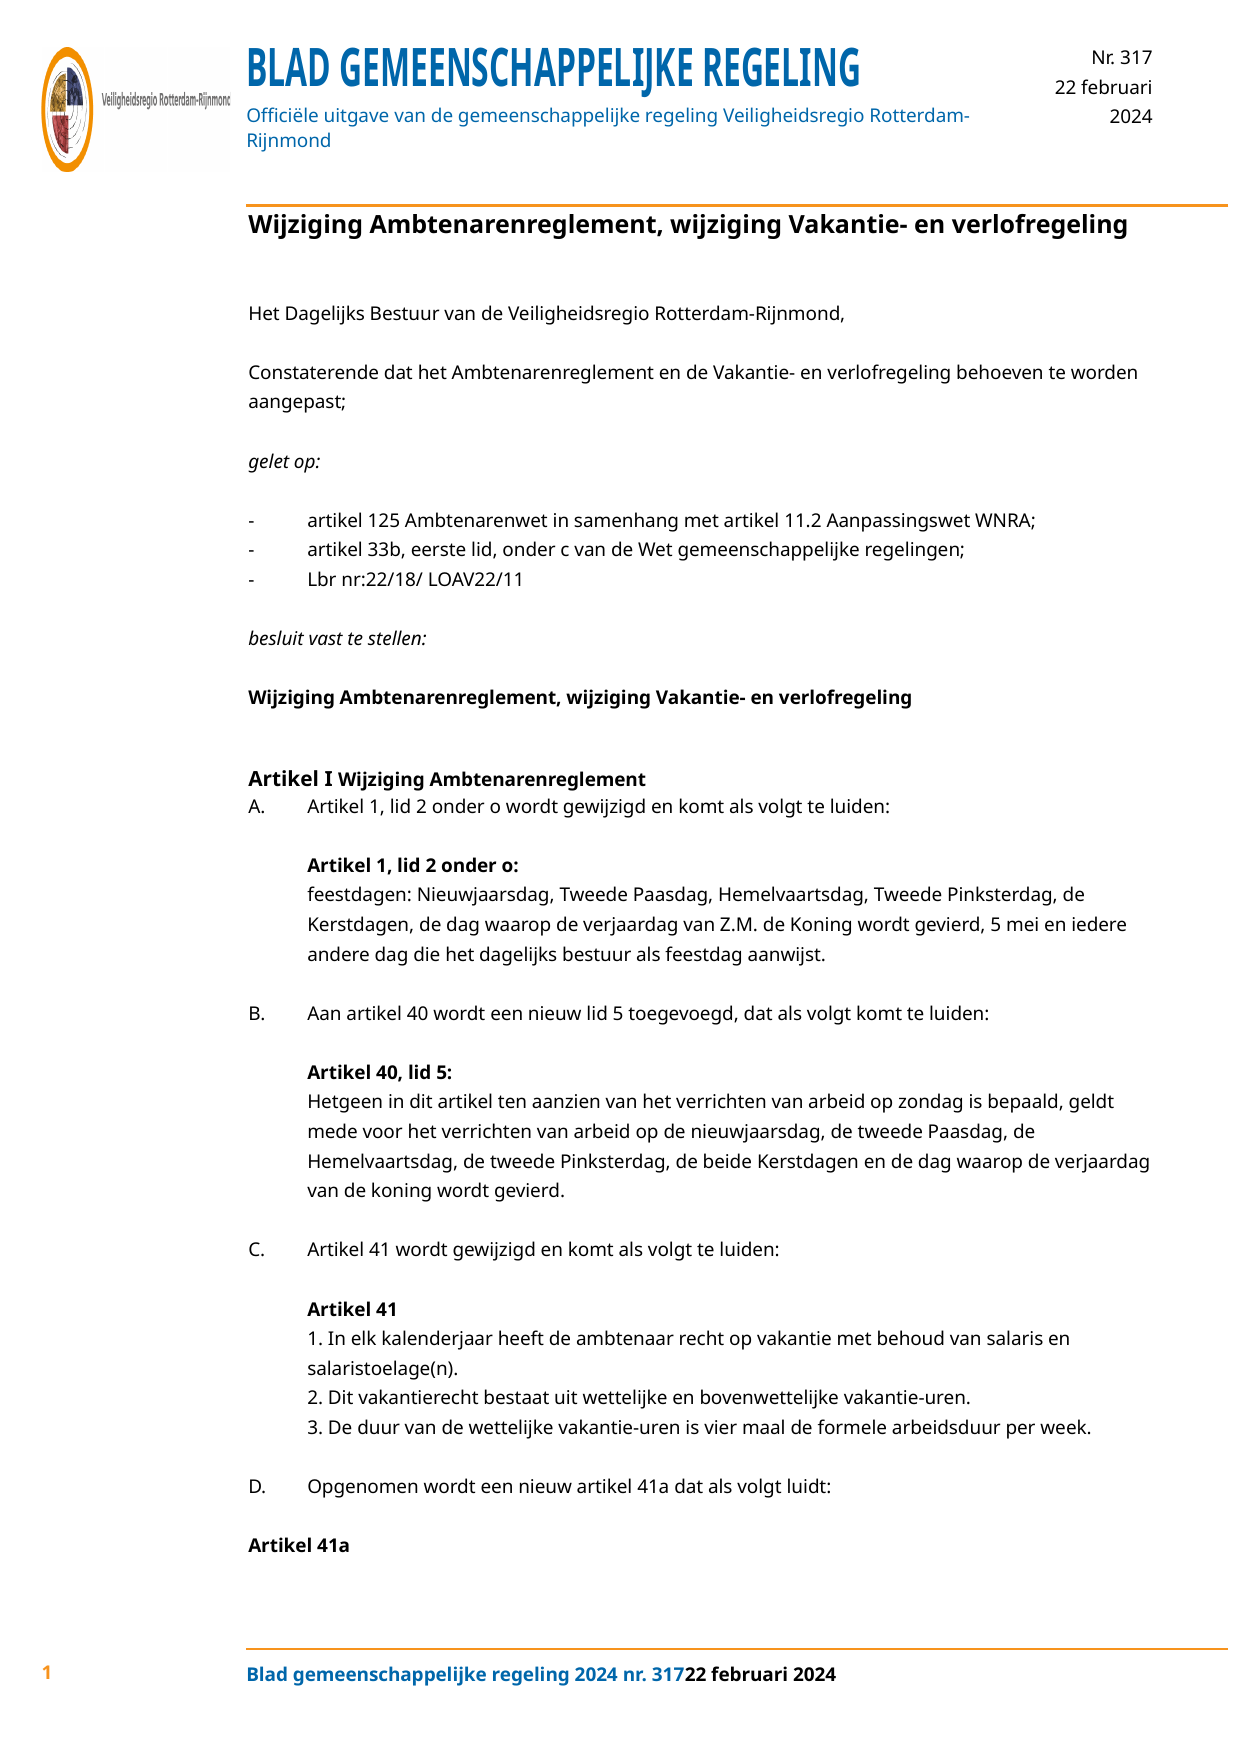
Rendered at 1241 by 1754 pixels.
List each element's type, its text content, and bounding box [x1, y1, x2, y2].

list 1. In elk kalenderjaar heeft de ambtenaar recht op vakantie met behoud van salaris en salaristoelage(n). [248, 1325, 1152, 1381]
list artikel 125 Ambtenarenwet in samenhang met artikel 11.2 Aanpassingswet WNRA; [248, 507, 1152, 533]
list 2. Dit vakantierecht bestaat uit wettelijke en bovenwettelijke vakantie-uren. [248, 1384, 1152, 1410]
list Opgenomen wordt een nieuw artikel 41a dat als volgt luidt: [248, 1473, 1152, 1499]
text Artikel 41a [248, 1532, 1152, 1558]
list Lbr nr:22/18/ LOAV22/11 [248, 566, 1152, 592]
text Constaterende dat het Ambtenarenreglement en de Vakantie- en verlofregeling behoeven te worden aangepast; [248, 359, 1152, 414]
text besluit vast te stellen: [248, 625, 1152, 651]
picture [41, 47, 231, 172]
text gelet op: [248, 448, 1152, 473]
text Artikel I Wijziging Ambtenarenreglement [248, 764, 1152, 793]
list Artikel 1, lid 2 onder o wordt gewijzigd en komt als volgt te luiden: [248, 793, 1152, 819]
list 3. De duur van de wettelijke vakantie-uren is vier maal de formele arbeidsduur per week. [248, 1414, 1152, 1440]
list artikel 33b, eerste lid, onder c van de Wet gemeenschappelijke regelingen; [248, 537, 1152, 562]
list Artikel 41 wordt gewijzigd en komt als volgt te luiden: [248, 1237, 1152, 1262]
list feestdagen: Nieuwjaarsdag, Tweede Paasdag, Hemelvaartsdag, Tweede Pinksterdag, de Kerstdagen, de dag waarop de verjaardag van Z.M. de Koning wordt gevierd, 5 mei en iedere andere dag die het dagelijks bestuur als feestdag aanwijst. [248, 882, 1152, 967]
text Wijziging Ambtenarenreglement, wijziging Vakantie- en verlofregeling [248, 684, 1152, 710]
list Artikel 41 [248, 1296, 1152, 1322]
list Artikel 1, lid 2 onder o: [248, 852, 1152, 878]
list Artikel 40, lid 5: [248, 1059, 1152, 1085]
list Hetgeen in dit artikel ten aanzien van het verrichten van arbeid op zondag is bepaald, geldt mede voor het verrichten van arbeid op de nieuwjaarsdag, de tweede Paasdag, de Hemelvaartsdag, de tweede Pinksterdag, de beide Kerstdagen en de dag waarop de verjaardag van de koning wordt gevierd. [248, 1089, 1152, 1203]
text Het Dagelijks Bestuur van de Veiligheidsregio Rotterdam-Rijnmond, [248, 300, 1152, 326]
text Wijziging Ambtenarenreglement, wijziging Vakantie- en verlofregeling [248, 207, 1152, 241]
list Aan artikel 40 wordt een nieuw lid 5 toegevoegd, dat als volgt komt te luiden: [248, 1000, 1152, 1026]
